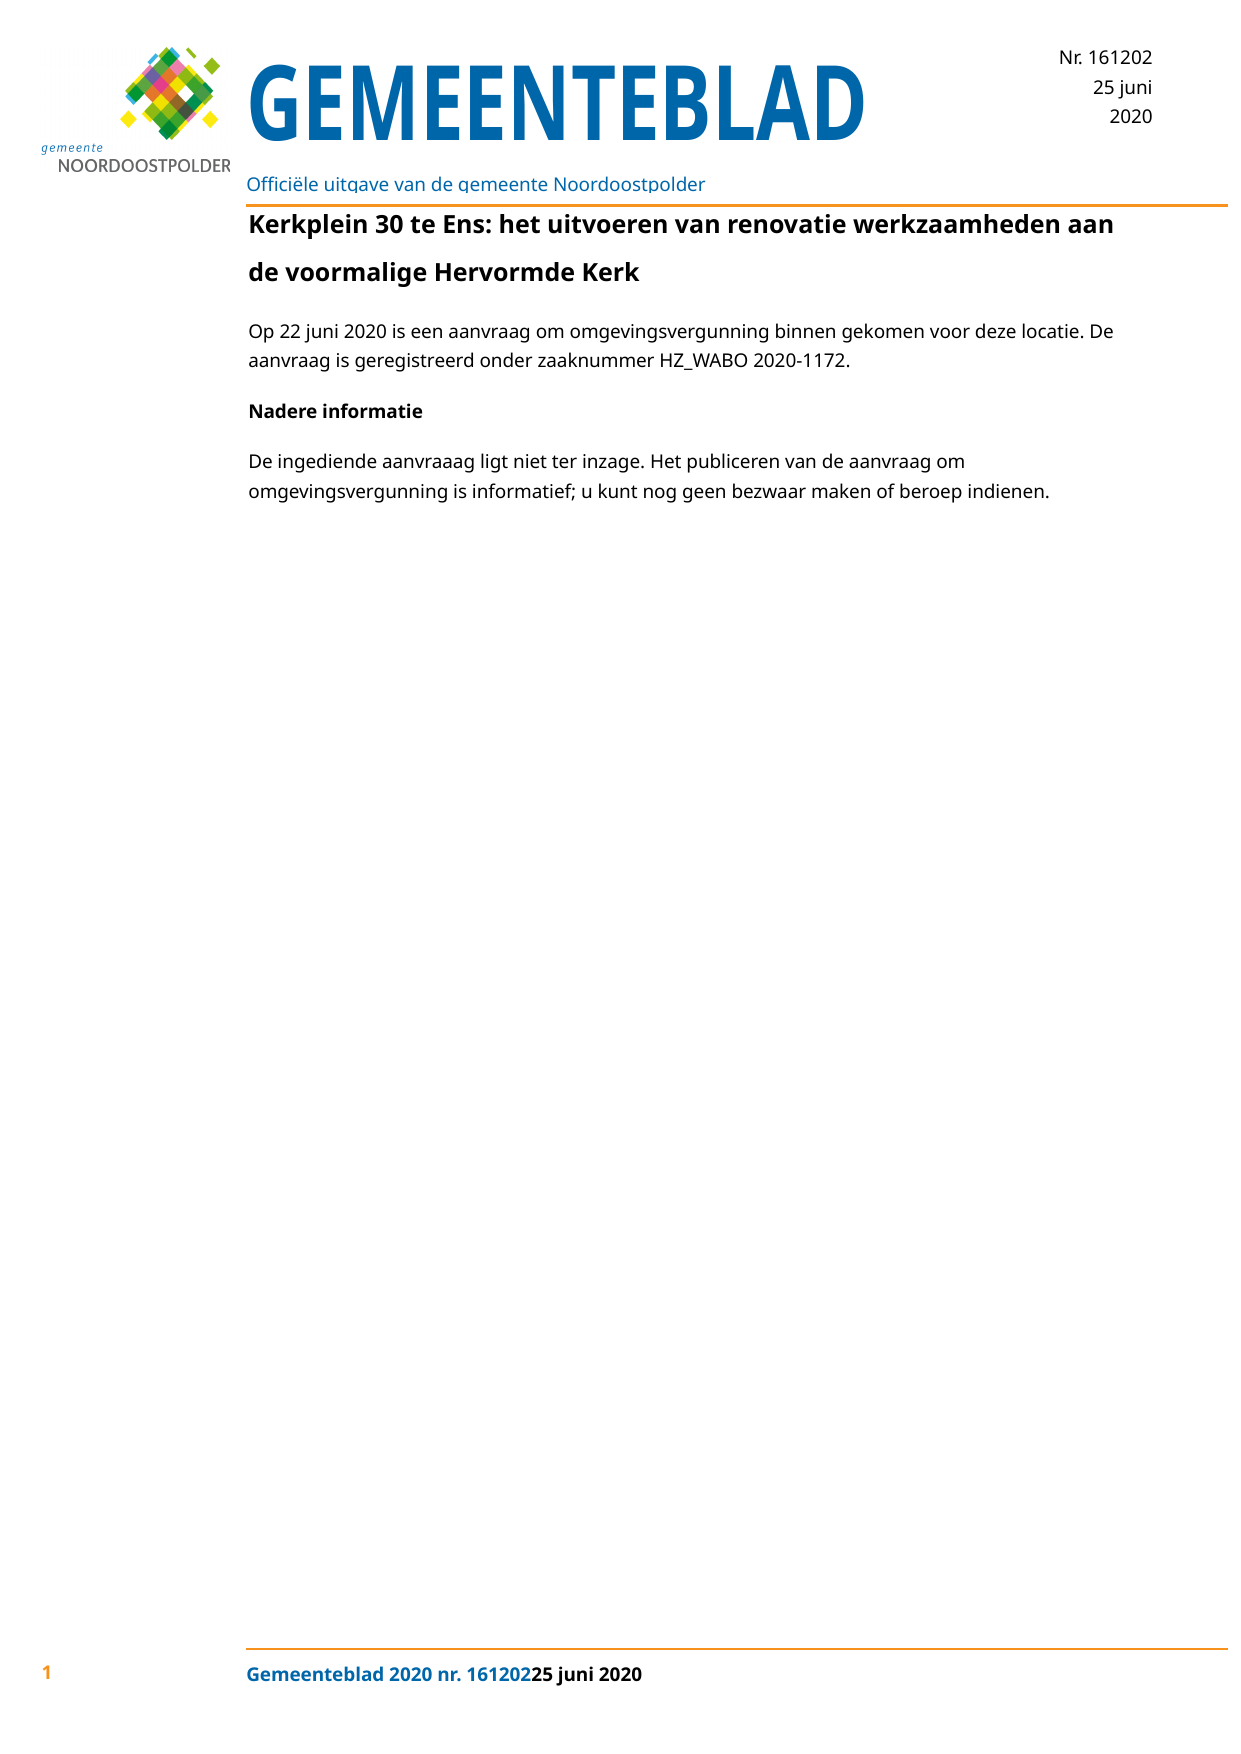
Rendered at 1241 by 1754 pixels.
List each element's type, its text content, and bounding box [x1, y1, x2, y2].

text Kerkplein 30 te Ens: het uitvoeren van renovatie werkzaamheden aan de voormalige Hervormde Kerk [248, 207, 1152, 288]
text Nadere informatie [248, 398, 1152, 424]
text Op 22 juni 2020 is een aanvraag om omgevingsvergunning binnen gekomen voor deze locatie. De aanvraag is geregistreerd onder zaaknummer HZ_WABO 2020-1172. [248, 318, 1152, 373]
text De ingediende aanvraaag ligt niet ter inzage. Het publiceren van de aanvraag om omgevingsvergunning is informatief; u kunt nog geen bezwaar maken of beroep indienen. [248, 448, 1152, 504]
picture [41, 47, 231, 172]
